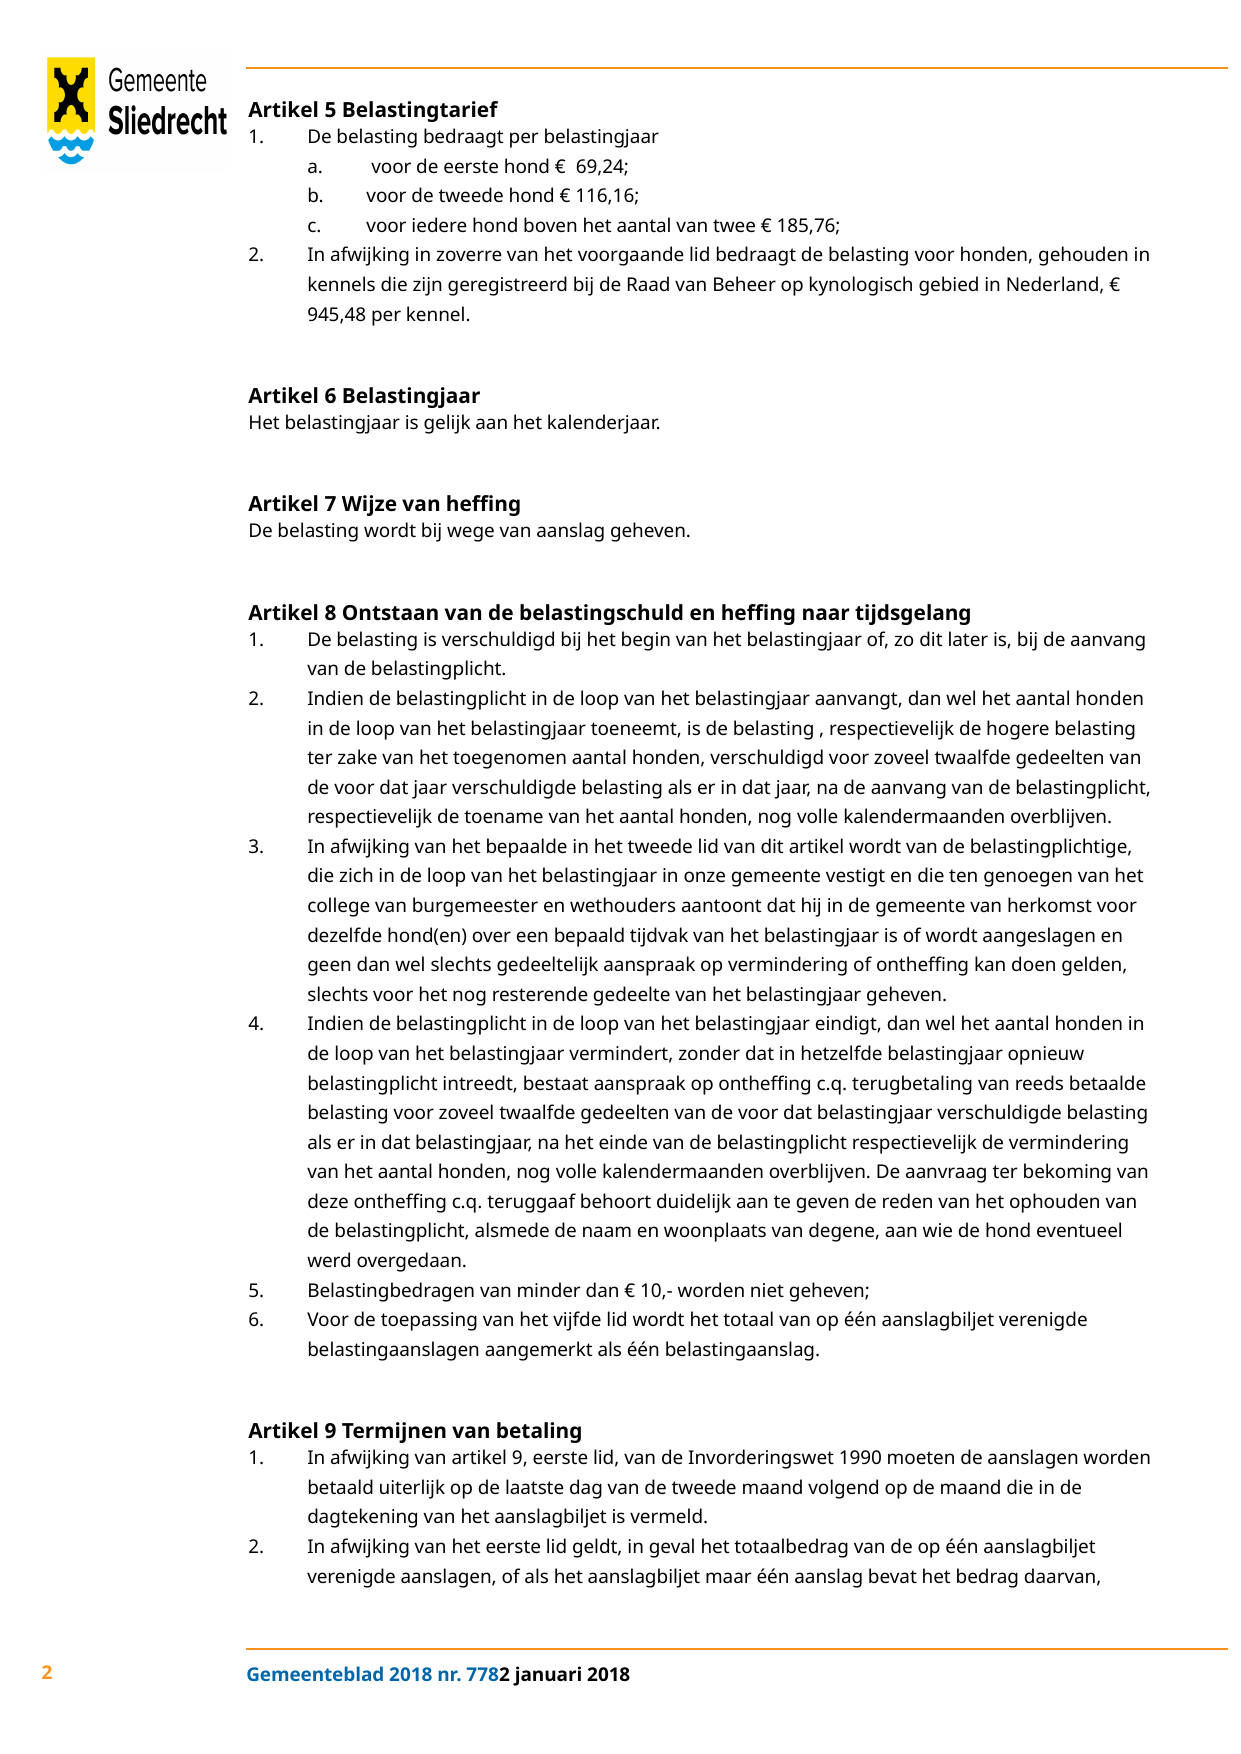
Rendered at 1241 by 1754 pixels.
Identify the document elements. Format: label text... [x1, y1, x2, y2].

list voor de eerste hond € 69,24; [307, 153, 1152, 178]
list Voor de toepassing van het vijfde lid wordt het totaal van op één aanslagbiljet verenigde belastingaanslagen aangemerkt als één belastingaanslag. [248, 1306, 1152, 1362]
list voor de tweede hond € 116,16; [307, 182, 1152, 208]
list voor iedere hond boven het aantal van twee € 185,76; [307, 212, 1152, 238]
text Artikel 7 Wijze van heffing [248, 489, 1152, 518]
text Artikel 5 Belastingtarief [248, 95, 1152, 123]
list In afwijking van het eerste lid geldt, in geval het totaalbedrag van de op één aanslagbiljet verenigde aanslagen, of als het aanslagbiljet maar één aanslag bevat het bedrag daarvan, [248, 1533, 1152, 1588]
picture [41, 47, 231, 172]
list In afwijking van artikel 9, eerste lid, van de Invorderingswet 1990 moeten de aanslagen worden betaald uiterlijk op de laatste dag van de tweede maand volgend op de maand die in de dagtekening van het aanslagbiljet is vermeld. [248, 1444, 1152, 1529]
text De belasting wordt bij wege van aanslag geheven. [248, 518, 1152, 543]
text Het belastingjaar is gelijk aan het kalenderjaar. [248, 409, 1152, 435]
list Belastingbedragen van minder dan € 10,- worden niet geheven; [248, 1277, 1152, 1303]
list Indien de belastingplicht in de loop van het belastingjaar eindigt, dan wel het aantal honden in de loop van het belastingjaar vermindert, zonder dat in hetzelfde belastingjaar opnieuw belastingplicht intreedt, bestaat aanspraak op ontheffing c.q. terugbetaling van reeds betaalde belasting voor zoveel twaalfde gedeelten van de voor dat belastingjaar verschuldigde belasting als er in dat belastingjaar, na het einde van de belastingplicht respectievelijk de vermindering van het aantal honden, nog volle kalendermaanden overblijven. De aanvraag ter bekoming van deze ontheffing c.q. teruggaaf behoort duidelijk aan te geven de reden van het ophouden van de belastingplicht, alsmede de naam en woonplaats van degene, aan wie de hond eventueel werd overgedaan. [248, 1011, 1152, 1273]
list In afwijking van het bepaalde in het tweede lid van dit artikel wordt van de belastingplichtige, die zich in de loop van het belastingjaar in onze gemeente vestigt en die ten genoegen van het college van burgemeester en wethouders aantoont dat hij in de gemeente van herkomst voor dezelfde hond(en) over een bepaald tijdvak van het belastingjaar is of wordt aangeslagen en geen dan wel slechts gedeeltelijk aanspraak op vermindering of ontheffing kan doen gelden, slechts voor het nog resterende gedeelte van het belastingjaar geheven. [248, 833, 1152, 1007]
list Indien de belastingplicht in de loop van het belastingjaar aanvangt, dan wel het aantal honden in de loop van het belastingjaar toeneemt, is de belasting , respectievelijk de hogere belasting ter zake van het toegenomen aantal honden, verschuldigd voor zoveel twaalfde gedeelten van de voor dat jaar verschuldigde belasting als er in dat jaar, na de aanvang van de belastingplicht, respectievelijk de toename van het aantal honden, nog volle kalendermaanden overblijven. [248, 685, 1152, 829]
text Artikel 6 Belastingjaar [248, 381, 1152, 409]
list De belasting bedraagt per belastingjaar [248, 123, 1152, 149]
text Artikel 9 Termijnen van betaling [248, 1416, 1152, 1444]
list De belasting is verschuldigd bij het begin van het belastingjaar of, zo dit later is, bij de aanvang van de belastingplicht. [248, 626, 1152, 681]
list In afwijking in zoverre van het voorgaande lid bedraagt de belasting voor honden, gehouden in kennels die zijn geregistreerd bij de Raad van Beheer op kynologisch gebied in Nederland, € 945,48 per kennel. [248, 242, 1152, 326]
text Artikel 8 Ontstaan van de belastingschuld en heffing naar tijdsgelang [248, 598, 1152, 626]
